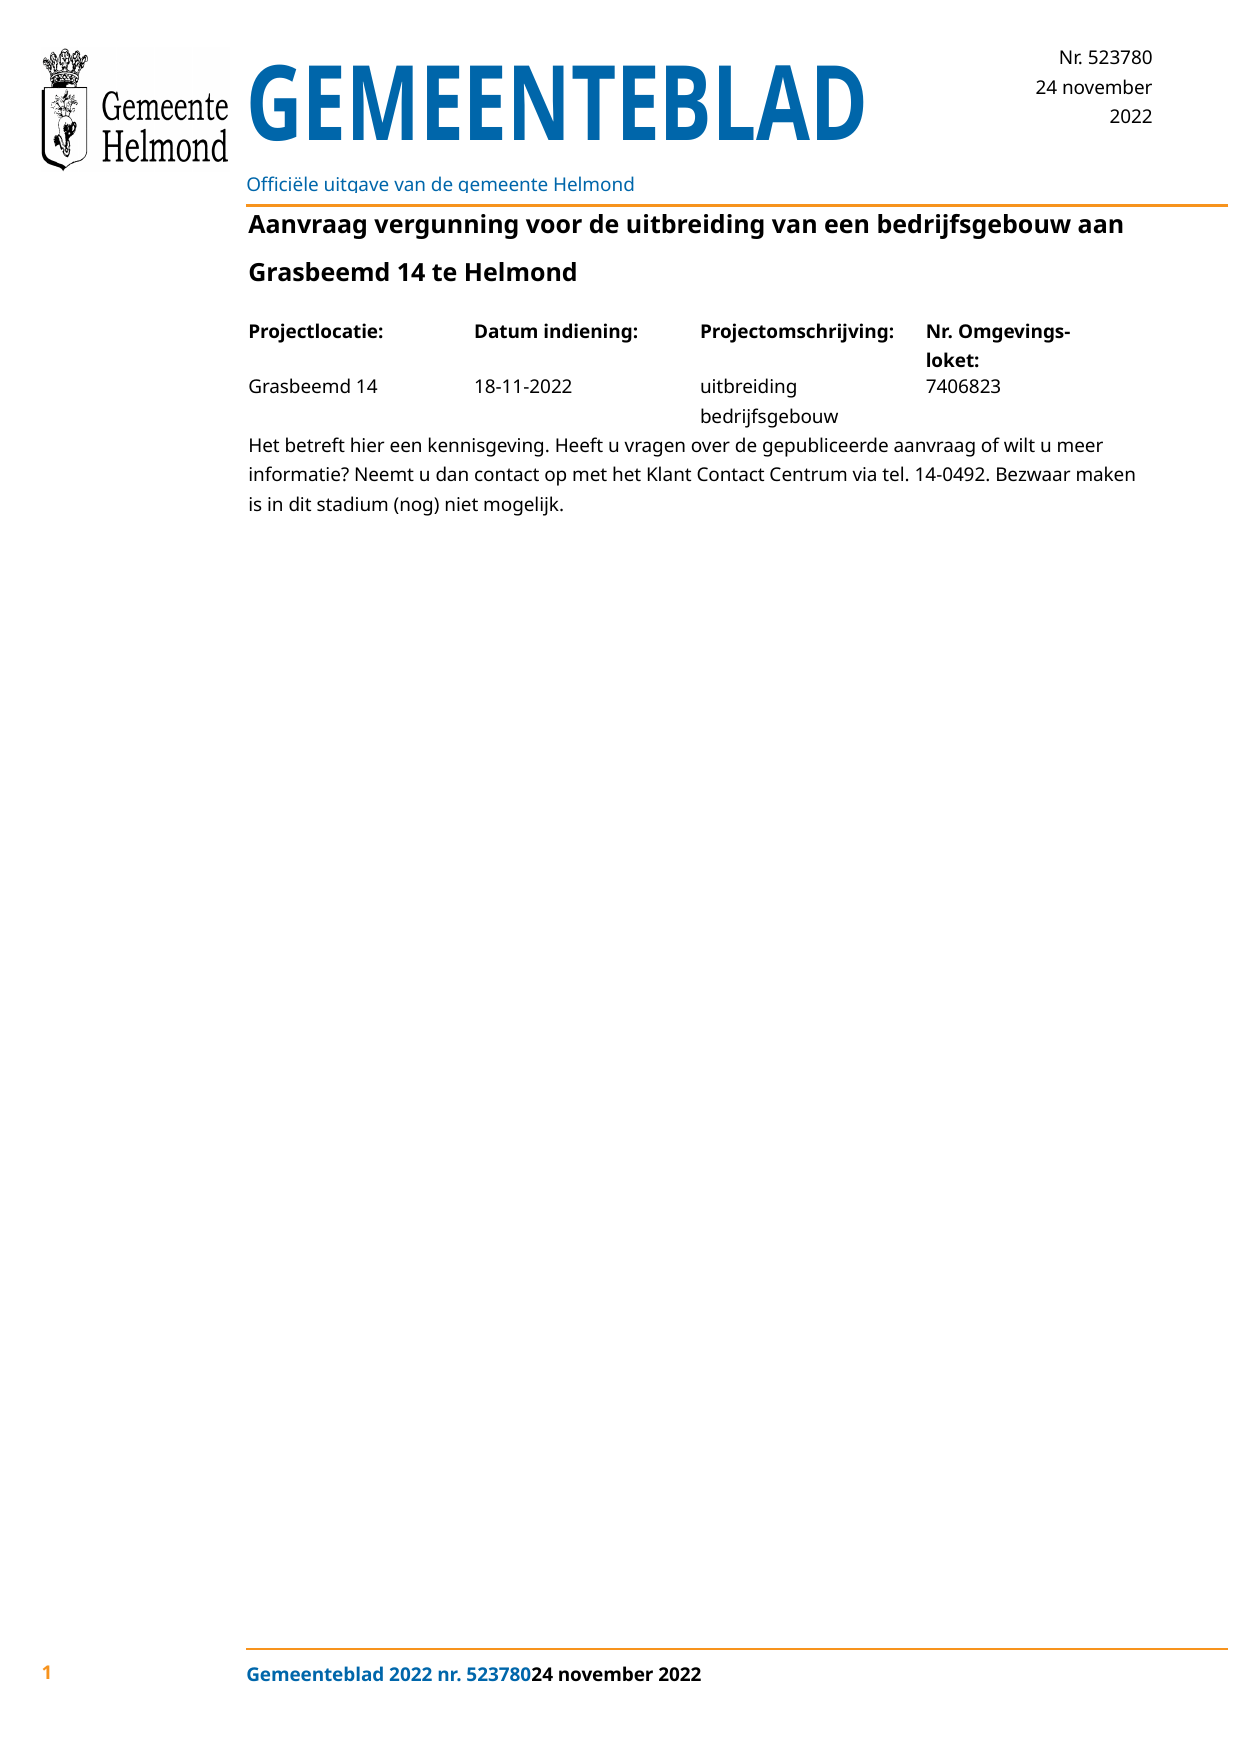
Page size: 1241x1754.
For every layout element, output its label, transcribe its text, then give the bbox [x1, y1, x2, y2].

text Aanvraag vergunning voor de uitbreiding van een bedrijfsgebouw aan Grasbeemd 14 te Helmond [248, 207, 1152, 288]
table_header Nr. Omgevings- loket: [926, 318, 1152, 373]
text Het betreft hier een kennisgeving. Heeft u vragen over de gepubliceerde aanvraag of wilt u meer informatie? Neemt u dan contact op met het Klant Contact Centrum via tel. 14-0492. Bezwaar maken is in dit stadium (nog) niet mogelijk. [248, 432, 1152, 517]
table_cell uitbreiding bedrijfsgebouw [700, 373, 926, 429]
table_cell Grasbeemd 14 [248, 373, 474, 429]
picture [41, 47, 231, 172]
table_header Datum indiening: [474, 318, 700, 373]
table_header Projectlocatie: [248, 318, 474, 373]
table_cell 18-11-2022 [474, 373, 700, 429]
table_header Projectomschrijving: [700, 318, 926, 373]
table_cell 7406823 [926, 373, 1152, 429]
